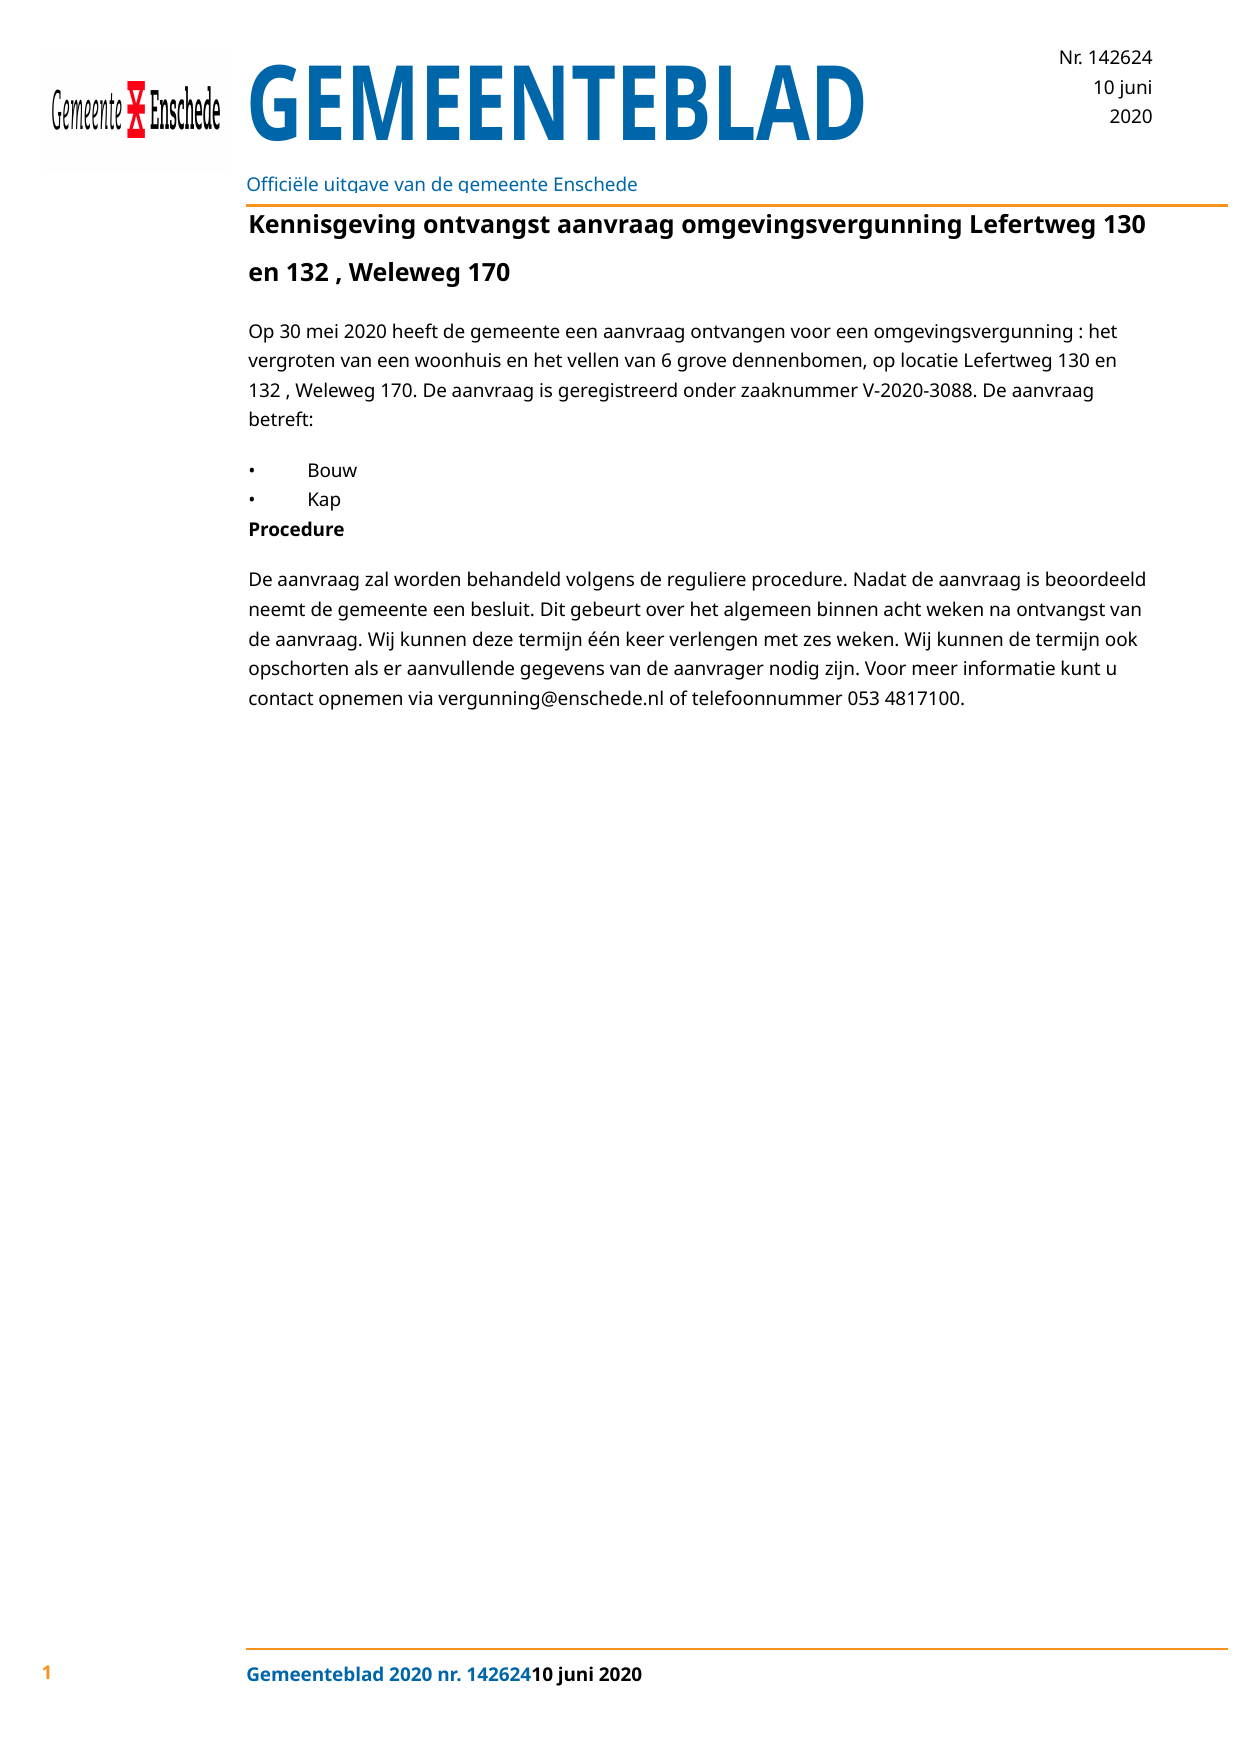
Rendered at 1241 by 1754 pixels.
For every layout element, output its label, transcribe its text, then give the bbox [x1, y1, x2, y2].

picture [41, 47, 231, 172]
text Kennisgeving ontvangst aanvraag omgevingsvergunning Lefertweg 130 en 132 , Weleweg 170 [248, 207, 1152, 288]
text De aanvraag zal worden behandeld volgens de reguliere procedure. Nadat de aanvraag is beoordeeld neemt de gemeente een besluit. Dit gebeurt over het algemeen binnen acht weken na ontvangst van de aanvraag. Wij kunnen deze termijn één keer verlengen met zes weken. Wij kunnen de termijn ook opschorten als er aanvullende gegevens van de aanvrager nodig zijn. Voor meer informatie kunt u contact opnemen via vergunning@enschede.nl of telefoonnummer 053 4817100. [248, 567, 1152, 711]
text Op 30 mei 2020 heeft de gemeente een aanvraag ontvangen voor een omgevingsvergunning : het vergroten van een woonhuis en het vellen van 6 grove dennenbomen, op locatie Lefertweg 130 en 132 , Weleweg 170. De aanvraag is geregistreerd onder zaaknummer V-2020-3088. De aanvraag betreft: [248, 318, 1152, 432]
list Bouw [248, 457, 1152, 483]
list Kap [248, 487, 1152, 512]
text Procedure [248, 516, 1152, 542]
